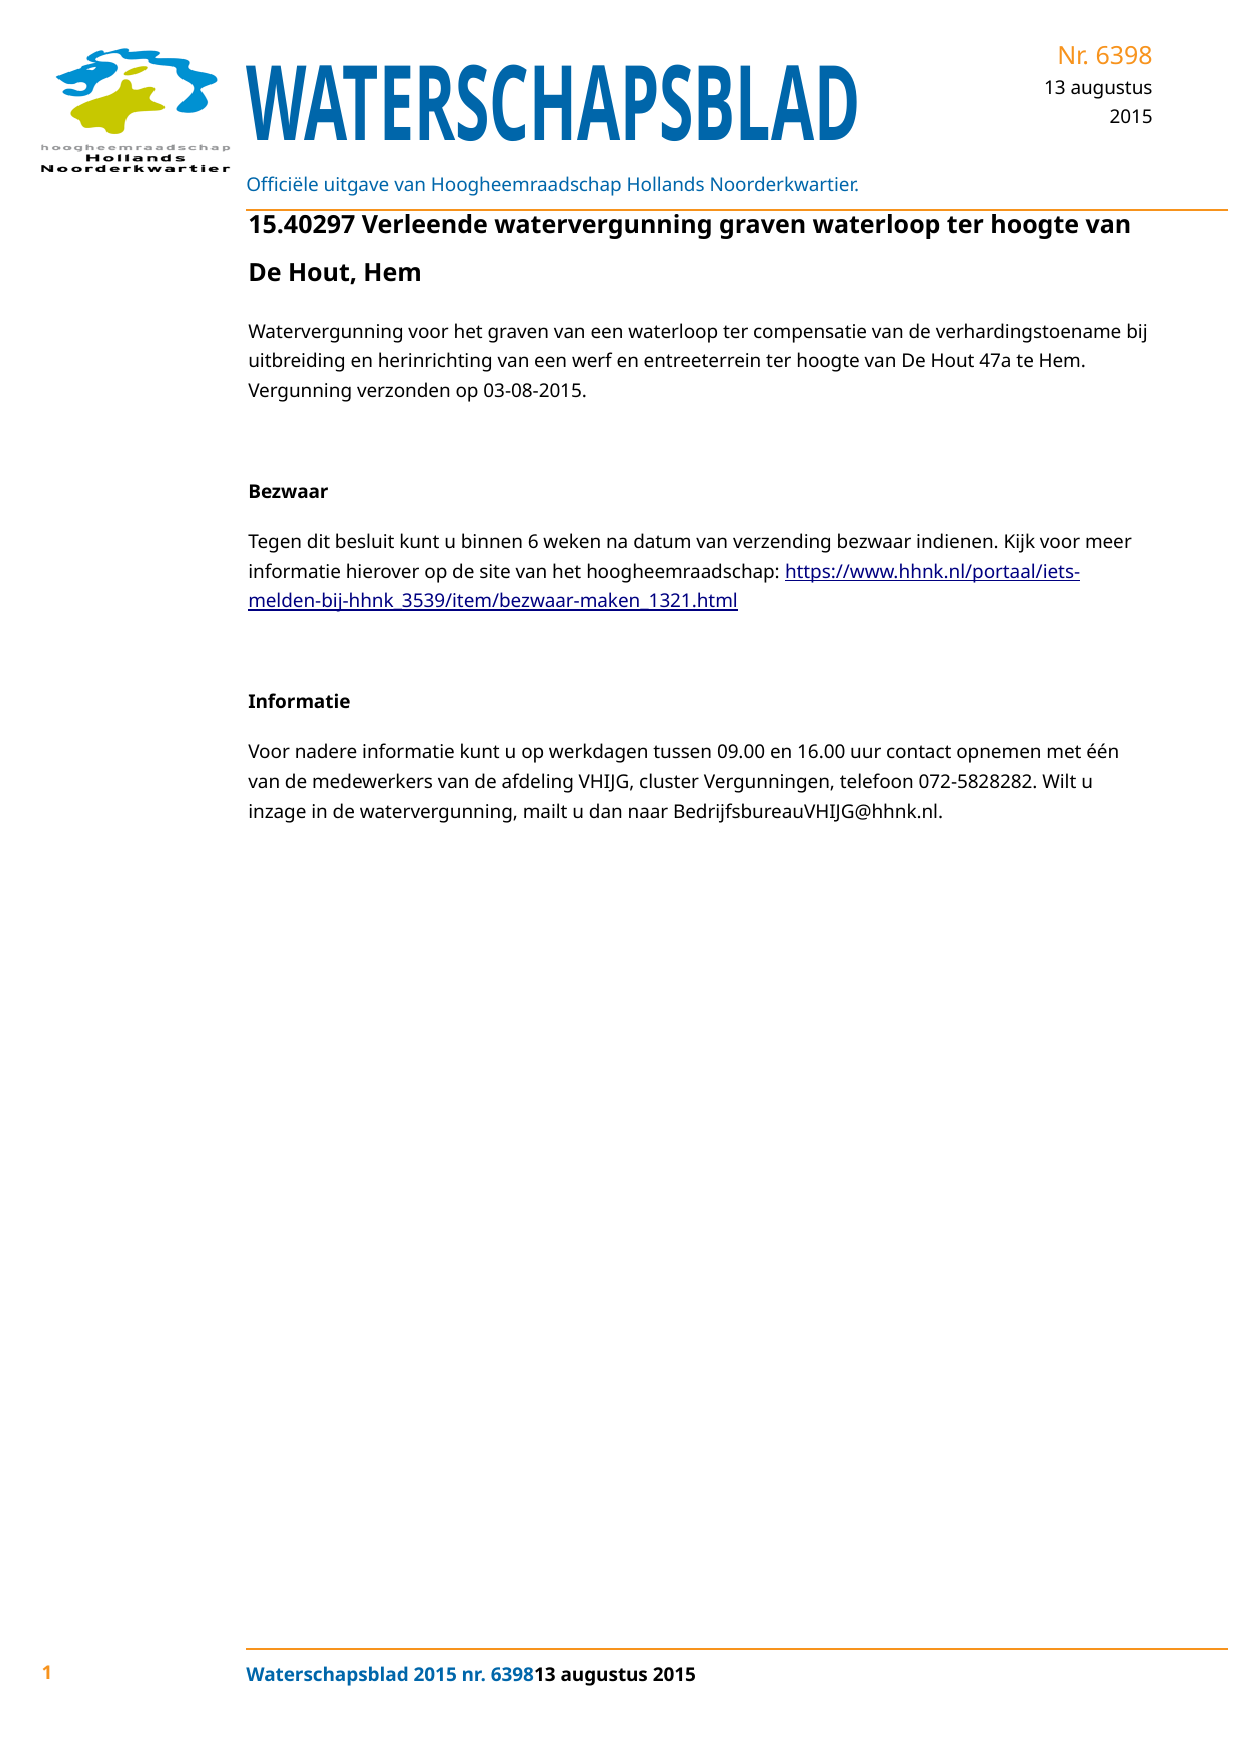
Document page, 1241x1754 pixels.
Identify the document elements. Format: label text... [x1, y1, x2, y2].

text 15.40297 Verleende watervergunning graven waterloop ter hoogte van De Hout, Hem [248, 211, 1152, 288]
picture [41, 47, 231, 172]
text Bezwaar [248, 478, 1152, 504]
text Tegen dit besluit kunt u binnen 6 weken na datum van verzending bezwaar indienen. Kijk voor meer informatie hierover op de site van het hoogheemraadschap: https://www.hhnk.nl/portaal/iets-melden-bij-hhnk_3539/item/bezwaar-maken_1321.html [248, 528, 1152, 613]
text Voor nadere informatie kunt u op werkdagen tussen 09.00 en 16.00 uur contact opnemen met één van de medewerkers van de afdeling VHIJG, cluster Vergunningen, telefoon 072-5828282. Wilt u inzage in de watervergunning, mailt u dan naar BedrijfsbureauVHIJG@hhnk.nl. [248, 739, 1152, 824]
text Watervergunning voor het graven van een waterloop ter compensatie van de verhardingstoename bij uitbreiding en herinrichting van een werf en entreeterrein ter hoogte van De Hout 47a te Hem. Vergunning verzonden op 03-08-2015. [248, 318, 1152, 403]
text Informatie [248, 688, 1152, 714]
